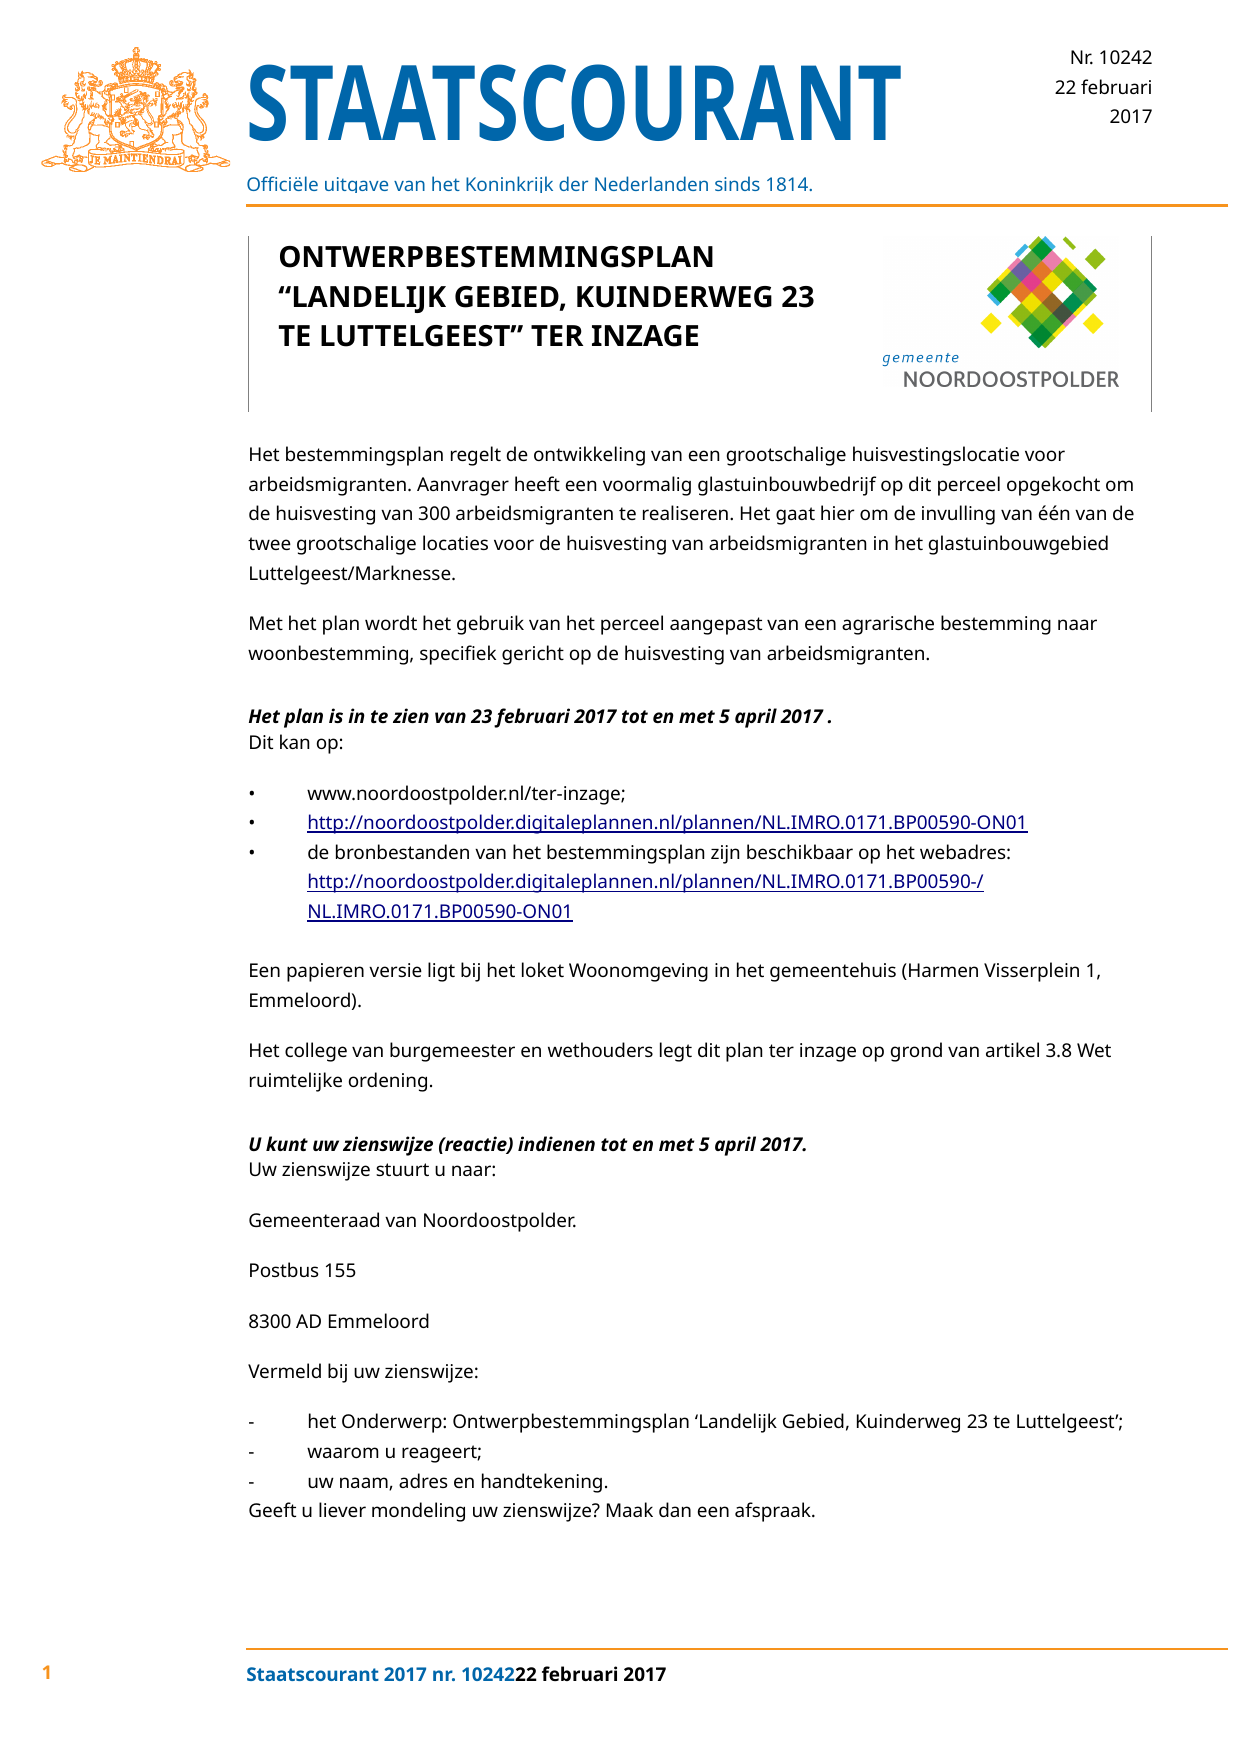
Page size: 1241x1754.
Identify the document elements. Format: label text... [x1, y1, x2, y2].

text Het bestemmingsplan regelt de ontwikkeling van een grootschalige huisvestingslocatie voor arbeidsmigranten. Aanvrager heeft een voormalig glastuinbouwbedrijf op dit perceel opgekocht om de huisvesting van 300 arbeidsmigranten te realiseren. Het gaat hier om de invulling van één van de twee grootschalige locaties voor de huisvesting van arbeidsmigranten in het glastuinbouwgebied Luttelgeest/Marknesse. [248, 441, 1152, 586]
text Gemeenteraad van Noordoostpolder. [248, 1207, 1152, 1233]
list http://noordoostpolder.digitaleplannen.nl/plannen/NL.IMRO.0171.BP00590-ON01 [248, 809, 1152, 835]
text Een papieren versie ligt bij het loket Woonomgeving in het gemeentehuis (Harmen Visserplein 1, Emmeloord). [248, 957, 1152, 1013]
text U kunt uw zienswijze (reactie) indienen tot en met 5 april 2017. [248, 1131, 1152, 1157]
text Uw zienswijze stuurt u naar: [248, 1157, 1152, 1182]
table_header [850, 236, 1151, 412]
table_header ONTWERPBESTEMMINGSPLAN “LANDELIJK GEBIED, KUINDERWEG 23 TE LUTTELGEEST” TER INZAGE [249, 236, 850, 412]
picture [41, 47, 231, 172]
list waarom u reageert; [248, 1438, 1152, 1464]
text Geeft u liever mondeling uw zienswijze? Maak dan een afspraak. [248, 1497, 1152, 1523]
list www.noordoostpolder.nl/ter-inzage; [248, 780, 1152, 806]
list uw naam, adres en handtekening. [248, 1468, 1152, 1494]
text 8300 AD Emmeloord [248, 1308, 1152, 1334]
text Met het plan wordt het gebruik van het perceel aangepast van een agrarische bestemming naar woonbestemming, specifiek gericht op de huisvesting van arbeidsmigranten. [248, 610, 1152, 666]
text Postbus 155 [248, 1257, 1152, 1283]
text Het plan is in te zien van 23 februari 2017 tot en met 5 april 2017 . [248, 704, 1152, 729]
picture [882, 236, 1119, 387]
text Het college van burgemeester en wethouders legt dit plan ter inzage op grond van artikel 3.8 Wet ruimtelijke ordening. [248, 1037, 1152, 1093]
list het Onderwerp: Ontwerpbestemmingsplan ‘Landelijk Gebied, Kuinderweg 23 te Luttelgeest’; [248, 1409, 1152, 1434]
text Vermeld bij uw zienswijze: [248, 1358, 1152, 1384]
list de bronbestanden van het bestemmingsplan zijn beschikbaar op het webadres: http://noordoostpolder.digitaleplannen.nl/plannen/NL.IMRO.0171.BP00590-/NL.IMRO.0171.BP00590-ON01 [248, 839, 1152, 924]
text Dit kan op: [248, 729, 1152, 755]
